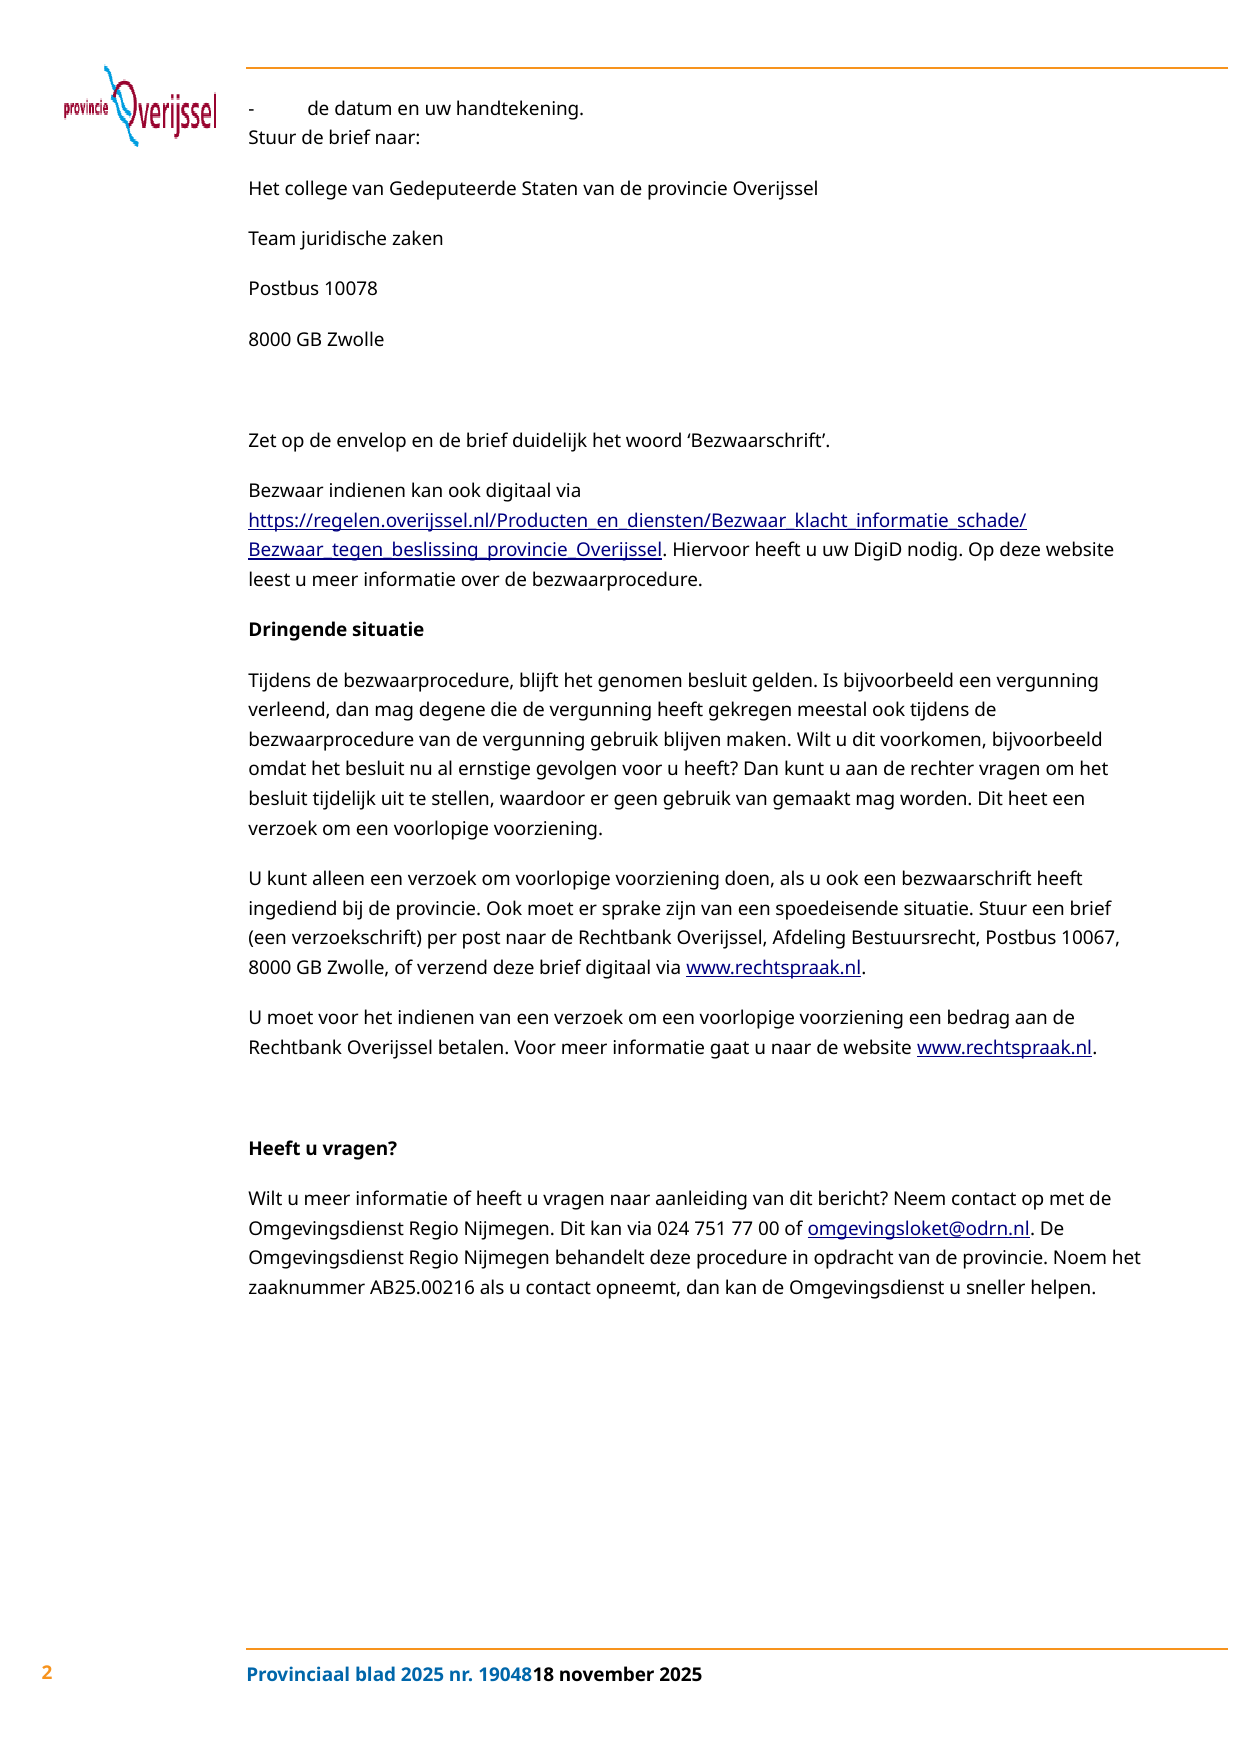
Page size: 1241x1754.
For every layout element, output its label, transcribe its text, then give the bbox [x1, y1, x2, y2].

text Het college van Gedeputeerde Staten van de provincie Overijssel [248, 175, 1152, 201]
text Bezwaar indienen kan ook digitaal via https://regelen.overijssel.nl/Producten_en_diensten/Bezwaar_klacht_informatie_schade/Bezwaar_tegen_beslissing_provincie_Overijssel. Hiervoor heeft u uw DigiD nodig. Op deze website leest u meer informatie over de bezwaarprocedure. [248, 477, 1152, 592]
text Dringende situatie [248, 616, 1152, 642]
text U kunt alleen een verzoek om voorlopige voorziening doen, als u ook een bezwaarschrift heeft ingediend bij de provincie. Ook moet er sprake zijn van een spoedeisende situatie. Stuur een brief (een verzoekschrift) per post naar de Rechtbank Overijssel, Afdeling Bestuursrecht, Postbus 10067, 8000 GB Zwolle, of verzend deze brief digitaal via www.rechtspraak.nl. [248, 865, 1152, 980]
picture [41, 47, 231, 172]
text Wilt u meer informatie of heeft u vragen naar aanleiding van dit bericht? Neem contact op met de Omgevingsdienst Regio Nijmegen. Dit kan via 024 751 77 00 of omgevingsloket@odrn.nl. De Omgevingsdienst Regio Nijmegen behandelt deze procedure in opdracht van de provincie. Noem het zaaknummer AB25.00216 als u contact opneemt, dan kan de Omgevingsdienst u sneller helpen. [248, 1185, 1152, 1300]
text Tijdens de bezwaarprocedure, blijft het genomen besluit gelden. Is bijvoorbeeld een vergunning verleend, dan mag degene die de vergunning heeft gekregen meestal ook tijdens de bezwaarprocedure van de vergunning gebruik blijven maken. Wilt u dit voorkomen, bijvoorbeeld omdat het besluit nu al ernstige gevolgen voor u heeft? Dan kunt u aan de rechter vragen om het besluit tijdelijk uit te stellen, waardoor er geen gebruik van gemaakt mag worden. Dit heet een verzoek om een voorlopige voorziening. [248, 667, 1152, 841]
text Heeft u vragen? [248, 1135, 1152, 1161]
text Postbus 10078 [248, 276, 1152, 301]
text 8000 GB Zwolle [248, 326, 1152, 352]
list de datum en uw handtekening. [248, 95, 1152, 121]
text U moet voor het indienen van een verzoek om een voorlopige voorziening een bedrag aan de Rechtbank Overijssel betalen. Voor meer informatie gaat u naar de website www.rechtspraak.nl. [248, 1004, 1152, 1060]
text Team juridische zaken [248, 225, 1152, 251]
text Zet op de envelop en de brief duidelijk het woord ‘Bezwaarschrift’. [248, 427, 1152, 453]
text Stuur de brief naar: [248, 124, 1152, 150]
